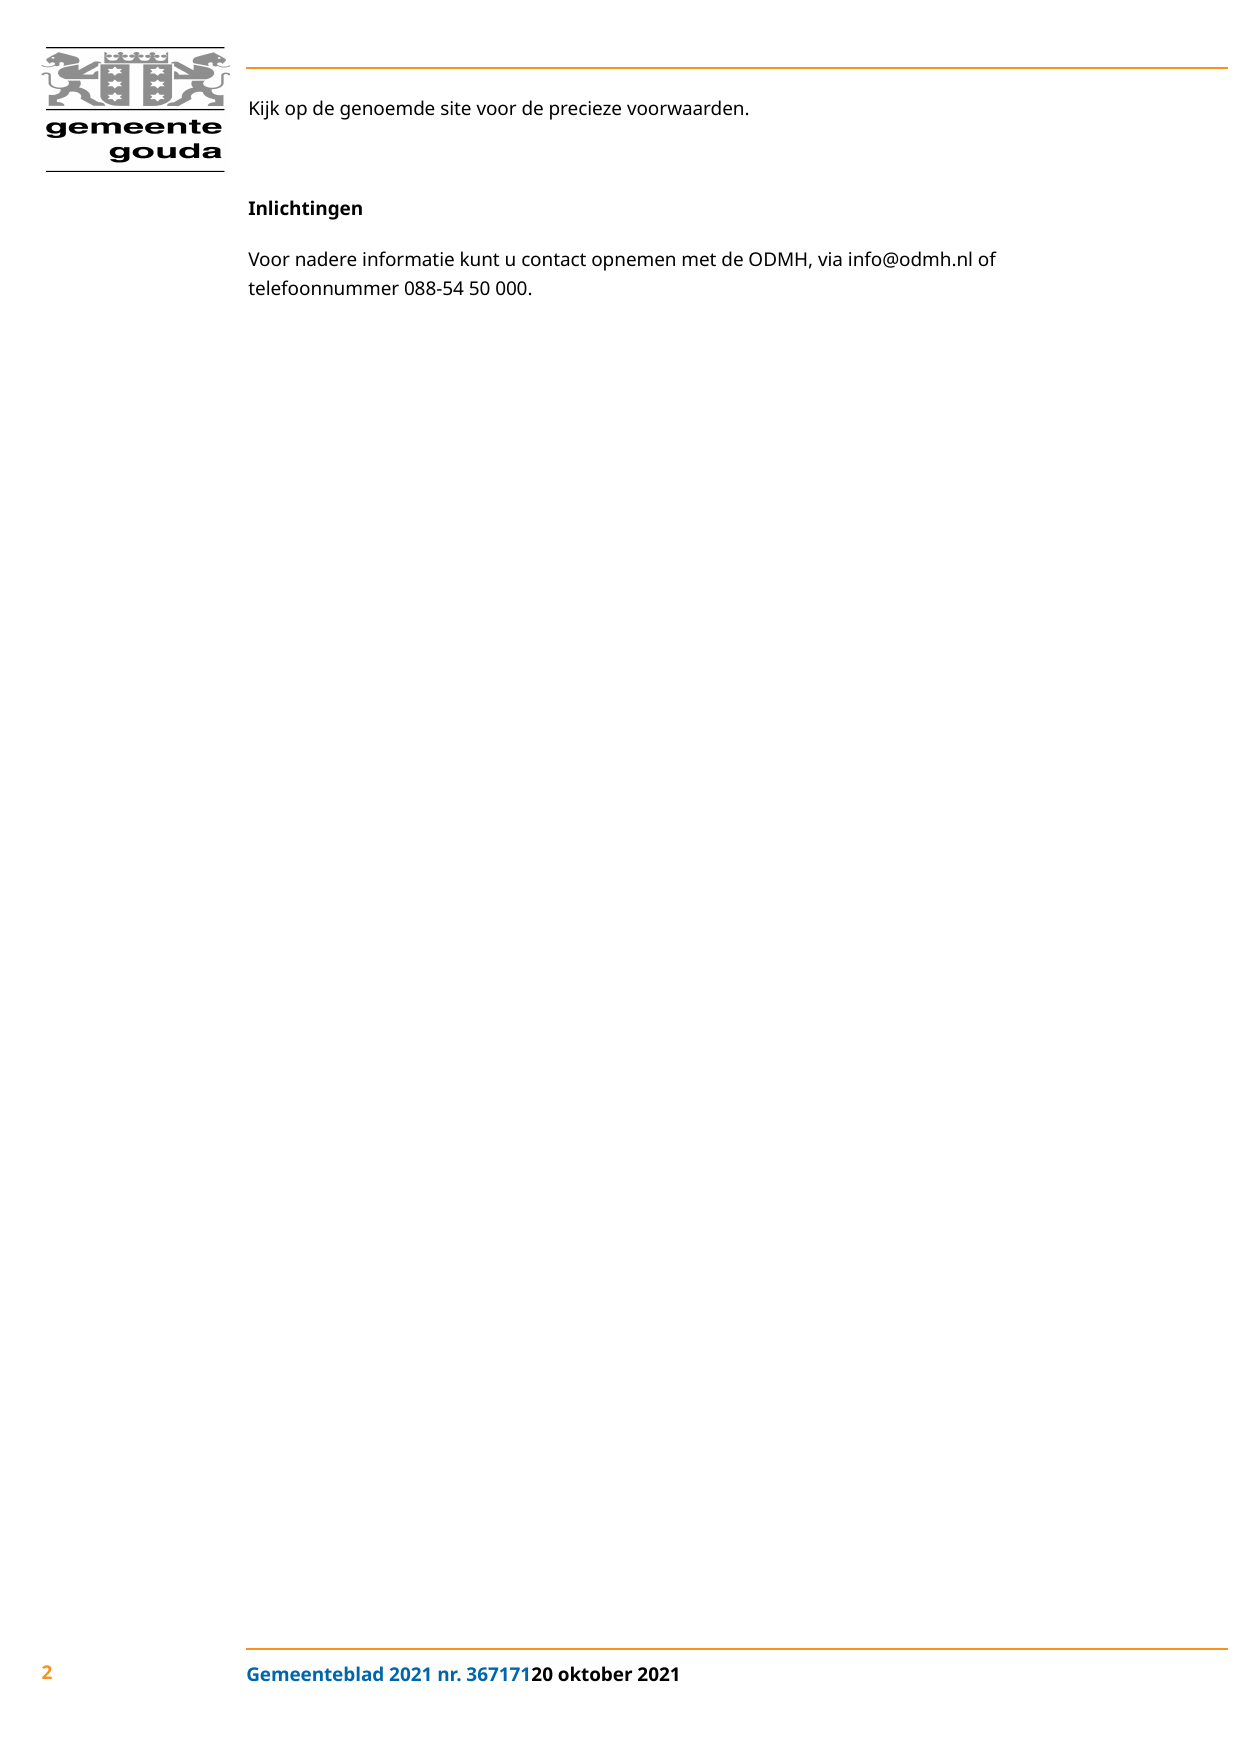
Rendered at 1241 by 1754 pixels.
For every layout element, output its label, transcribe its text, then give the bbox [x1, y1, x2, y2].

text Kijk op de genoemde site voor de precieze voorwaarden. [248, 95, 1152, 121]
picture [41, 47, 231, 172]
text Inlichtingen [248, 196, 1152, 221]
text Voor nadere informatie kunt u contact opnemen met de ODMH, via info@odmh.nl of telefoonnummer 088-54 50 000. [248, 246, 1152, 301]
